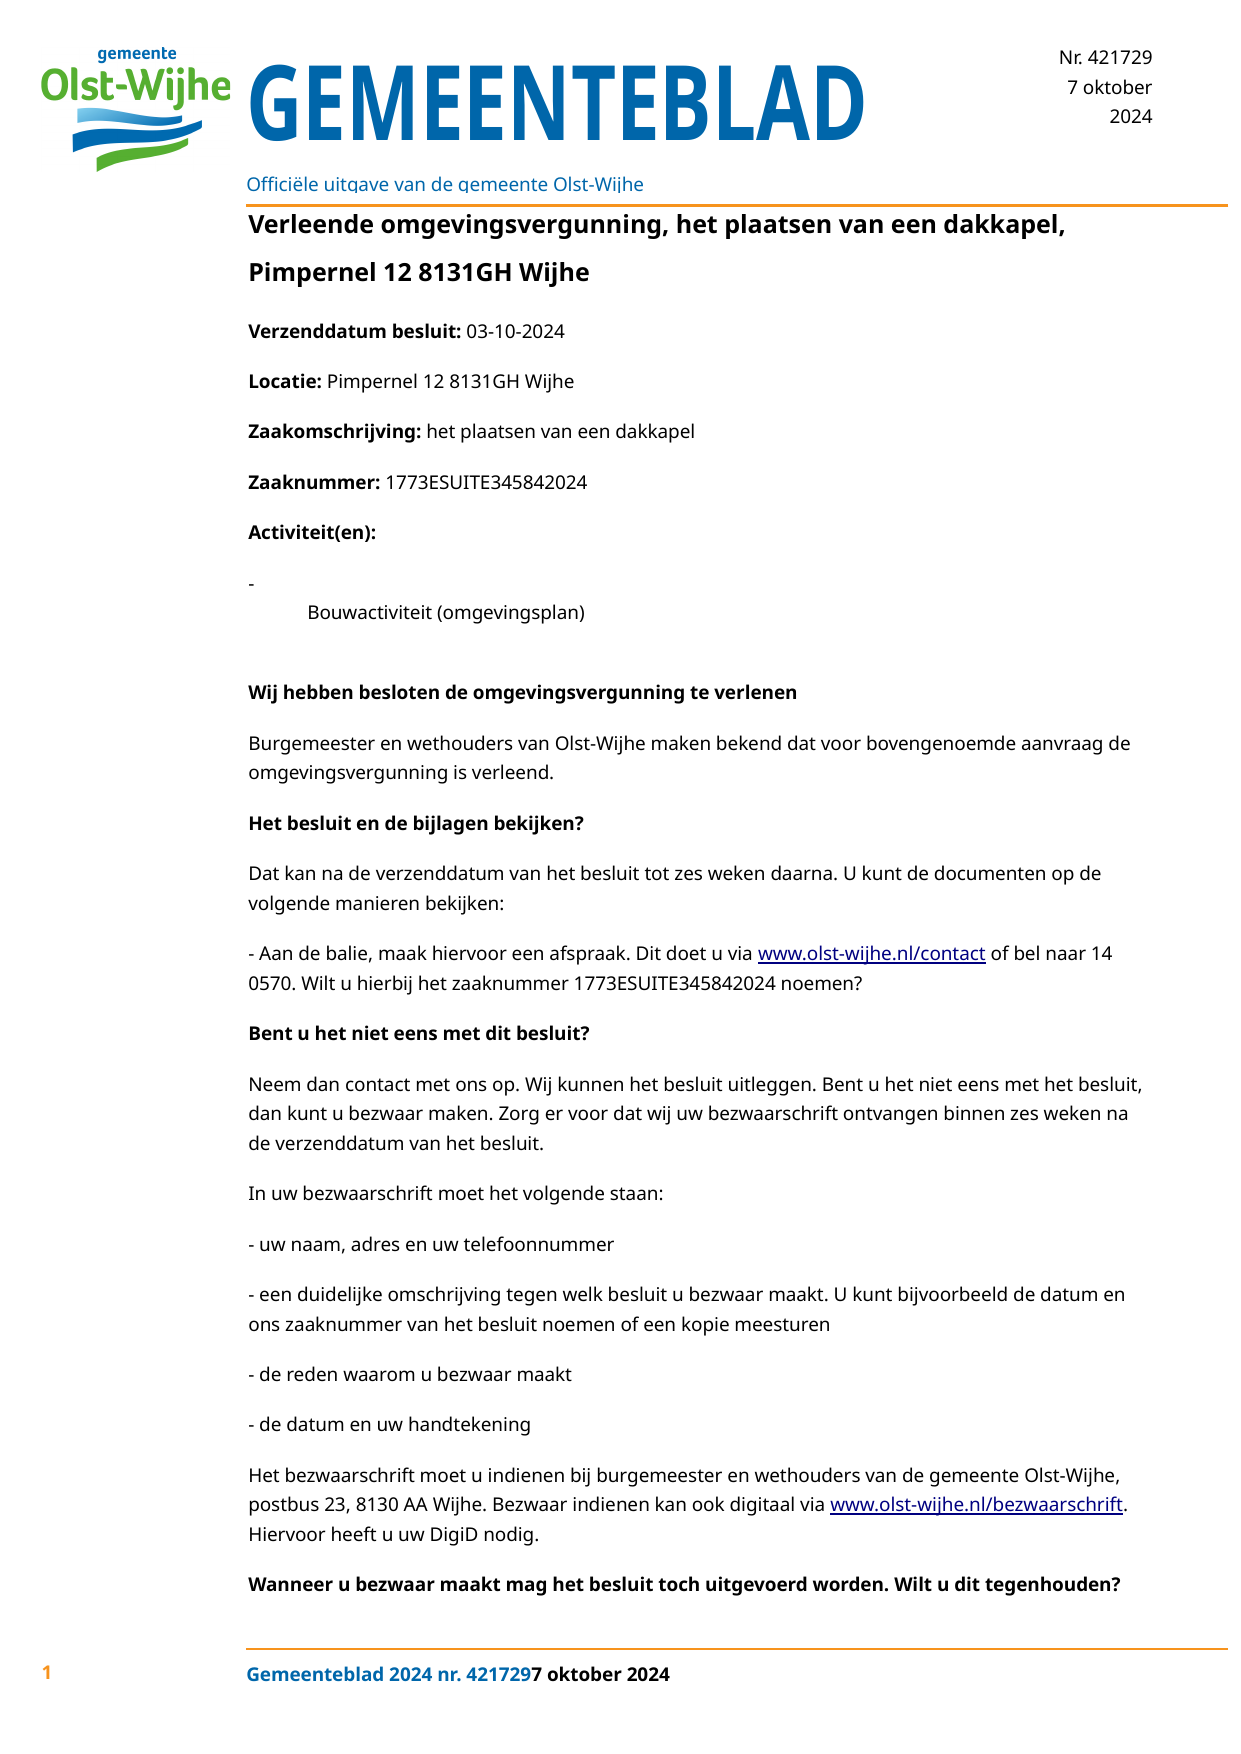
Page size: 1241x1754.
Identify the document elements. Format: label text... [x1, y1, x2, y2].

text - de reden waarom u bezwaar maakt [248, 1361, 1152, 1387]
text Burgemeester en wethouders van Olst-Wijhe maken bekend dat voor bovengenoemde aanvraag de omgevingsvergunning is verleend. [248, 730, 1152, 785]
list Bouwactiviteit (omgevingsplan) [248, 599, 1152, 625]
text - Aan de balie, maak hiervoor een afspraak. Dit doet u via www.olst-wijhe.nl/contact of bel naar 14 0570. Wilt u hierbij het zaaknummer 1773ESUITE345842024 noemen? [248, 940, 1152, 996]
text Wij hebben besloten de omgevingsvergunning te verlenen [248, 679, 1152, 705]
text Verzenddatum besluit: 03-10-2024 [248, 318, 1152, 344]
text Neem dan contact met ons op. Wij kunnen het besluit uitleggen. Bent u het niet eens met het besluit, dan kunt u bezwaar maken. Zorg er voor dat wij uw bezwaarschrift ontvangen binnen zes weken na de verzenddatum van het besluit. [248, 1071, 1152, 1156]
text Locatie: Pimpernel 12 8131GH Wijhe [248, 368, 1152, 394]
text Zaaknummer: 1773ESUITE345842024 [248, 469, 1152, 495]
text Bent u het niet eens met dit besluit? [248, 1020, 1152, 1046]
text Wanneer u bezwaar maakt mag het besluit toch uitgevoerd worden. Wilt u dit tegenhouden? [248, 1572, 1152, 1597]
text - een duidelijke omschrijving tegen welk besluit u bezwaar maakt. U kunt bijvoorbeeld de datum en ons zaaknummer van het besluit noemen of een kopie meesturen [248, 1281, 1152, 1337]
text Dat kan na de verzenddatum van het besluit tot zes weken daarna. U kunt de documenten op de volgende manieren bekijken: [248, 860, 1152, 916]
text - uw naam, adres en uw telefoonnummer [248, 1231, 1152, 1257]
text - de datum en uw handtekening [248, 1412, 1152, 1437]
text Het besluit en de bijlagen bekijken? [248, 810, 1152, 836]
text Zaakomschrijving: het plaatsen van een dakkapel [248, 419, 1152, 444]
picture [41, 47, 231, 172]
text In uw bezwaarschrift moet het volgende staan: [248, 1180, 1152, 1206]
text Verleende omgevingsvergunning, het plaatsen van een dakkapel, Pimpernel 12 8131GH Wijhe [248, 207, 1152, 288]
text Activiteit(en): [248, 519, 1152, 545]
text Het bezwaarschrift moet u indienen bij burgemeester en wethouders van de gemeente Olst-Wijhe, postbus 23, 8130 AA Wijhe. Bezwaar indienen kan ook digitaal via www.olst-wijhe.nl/bezwaarschrift. Hiervoor heeft u uw DigiD nodig. [248, 1462, 1152, 1547]
